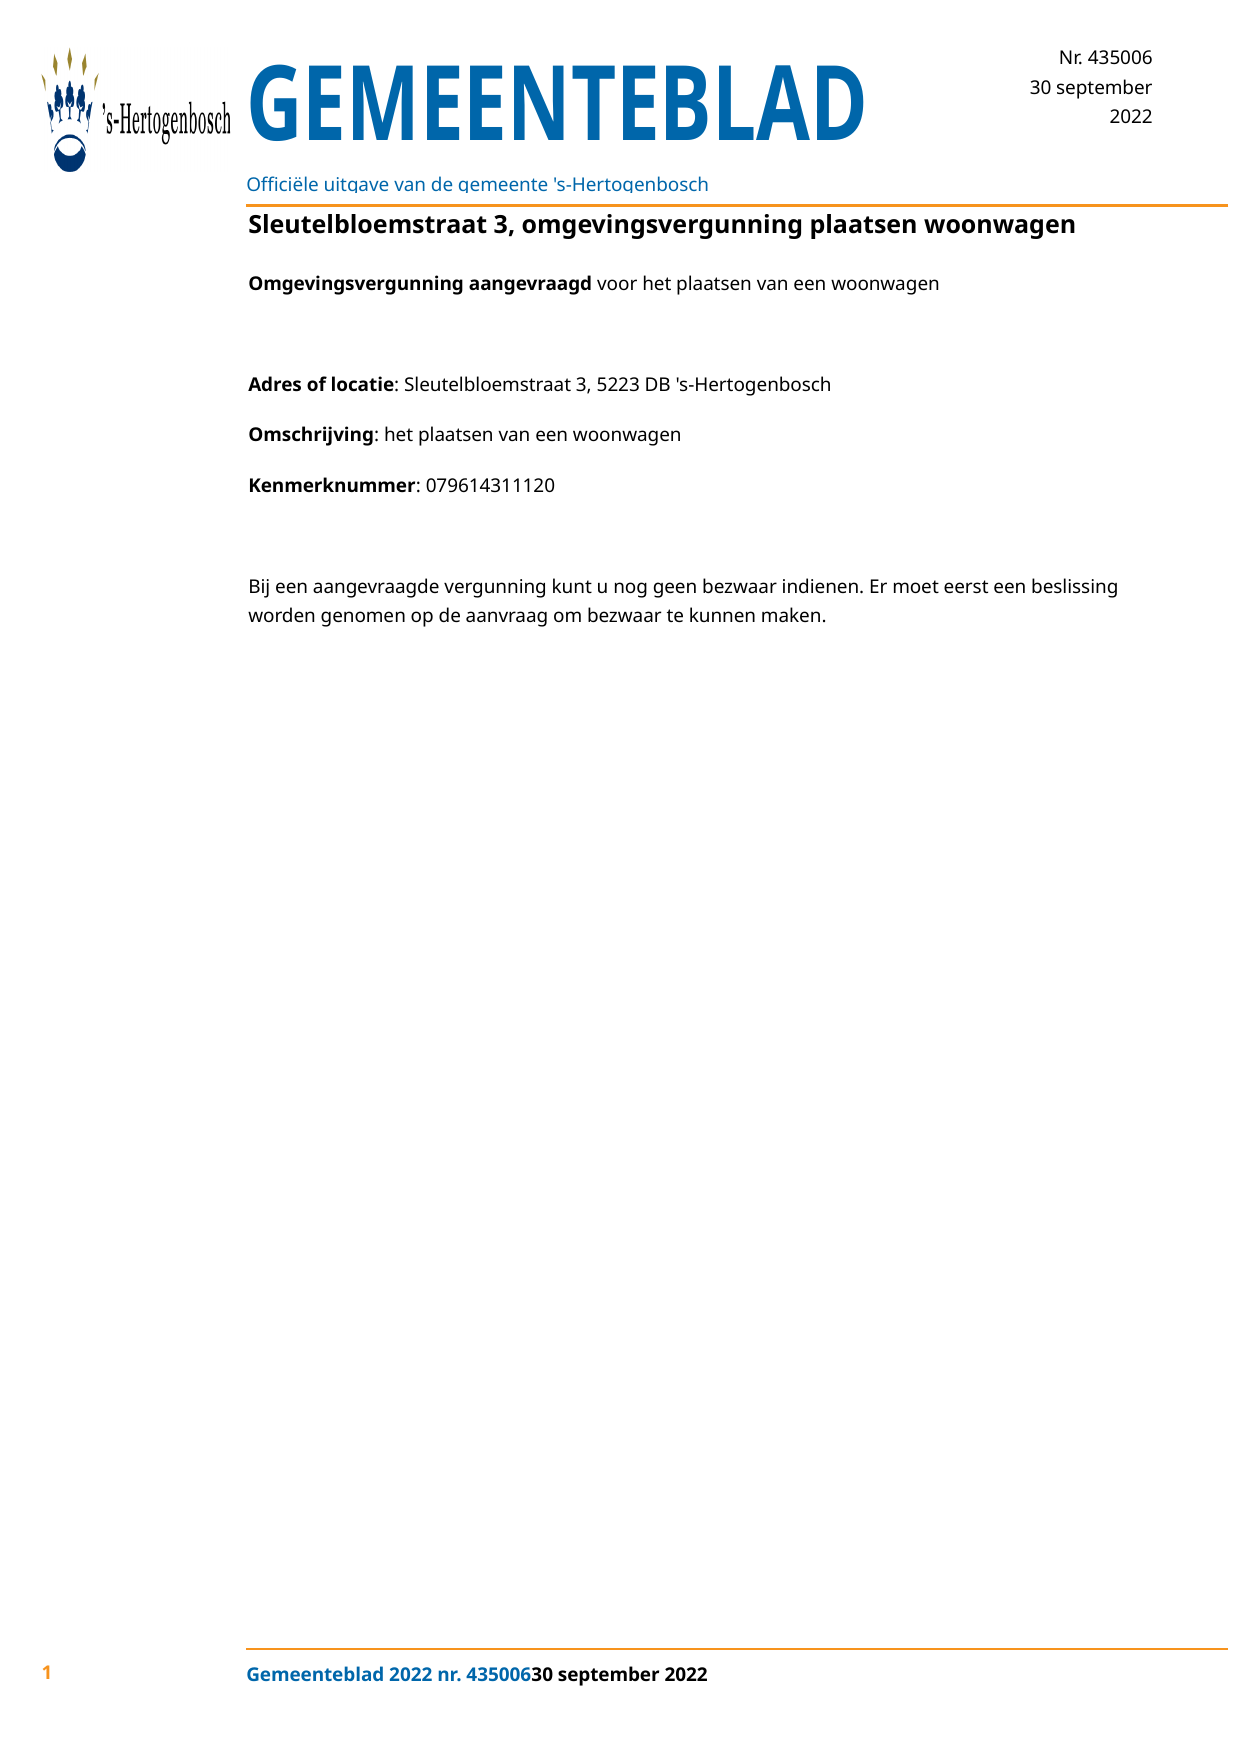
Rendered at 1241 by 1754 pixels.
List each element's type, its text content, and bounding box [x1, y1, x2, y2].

text Kenmerknummer: 079614311120 [248, 472, 1152, 498]
text Bij een aangevraagde vergunning kunt u nog geen bezwaar indienen. Er moet eerst een beslissing worden genomen op de aanvraag om bezwaar te kunnen maken. [248, 573, 1152, 628]
text Omschrijving: het plaatsen van een woonwagen [248, 422, 1152, 447]
text Adres of locatie: Sleutelbloemstraat 3, 5223 DB 's-Hertogenbosch [248, 371, 1152, 397]
picture [41, 47, 231, 172]
text Sleutelbloemstraat 3, omgevingsvergunning plaatsen woonwagen [248, 207, 1152, 241]
text Omgevingsvergunning aangevraagd voor het plaatsen van een woonwagen [248, 270, 1152, 296]
